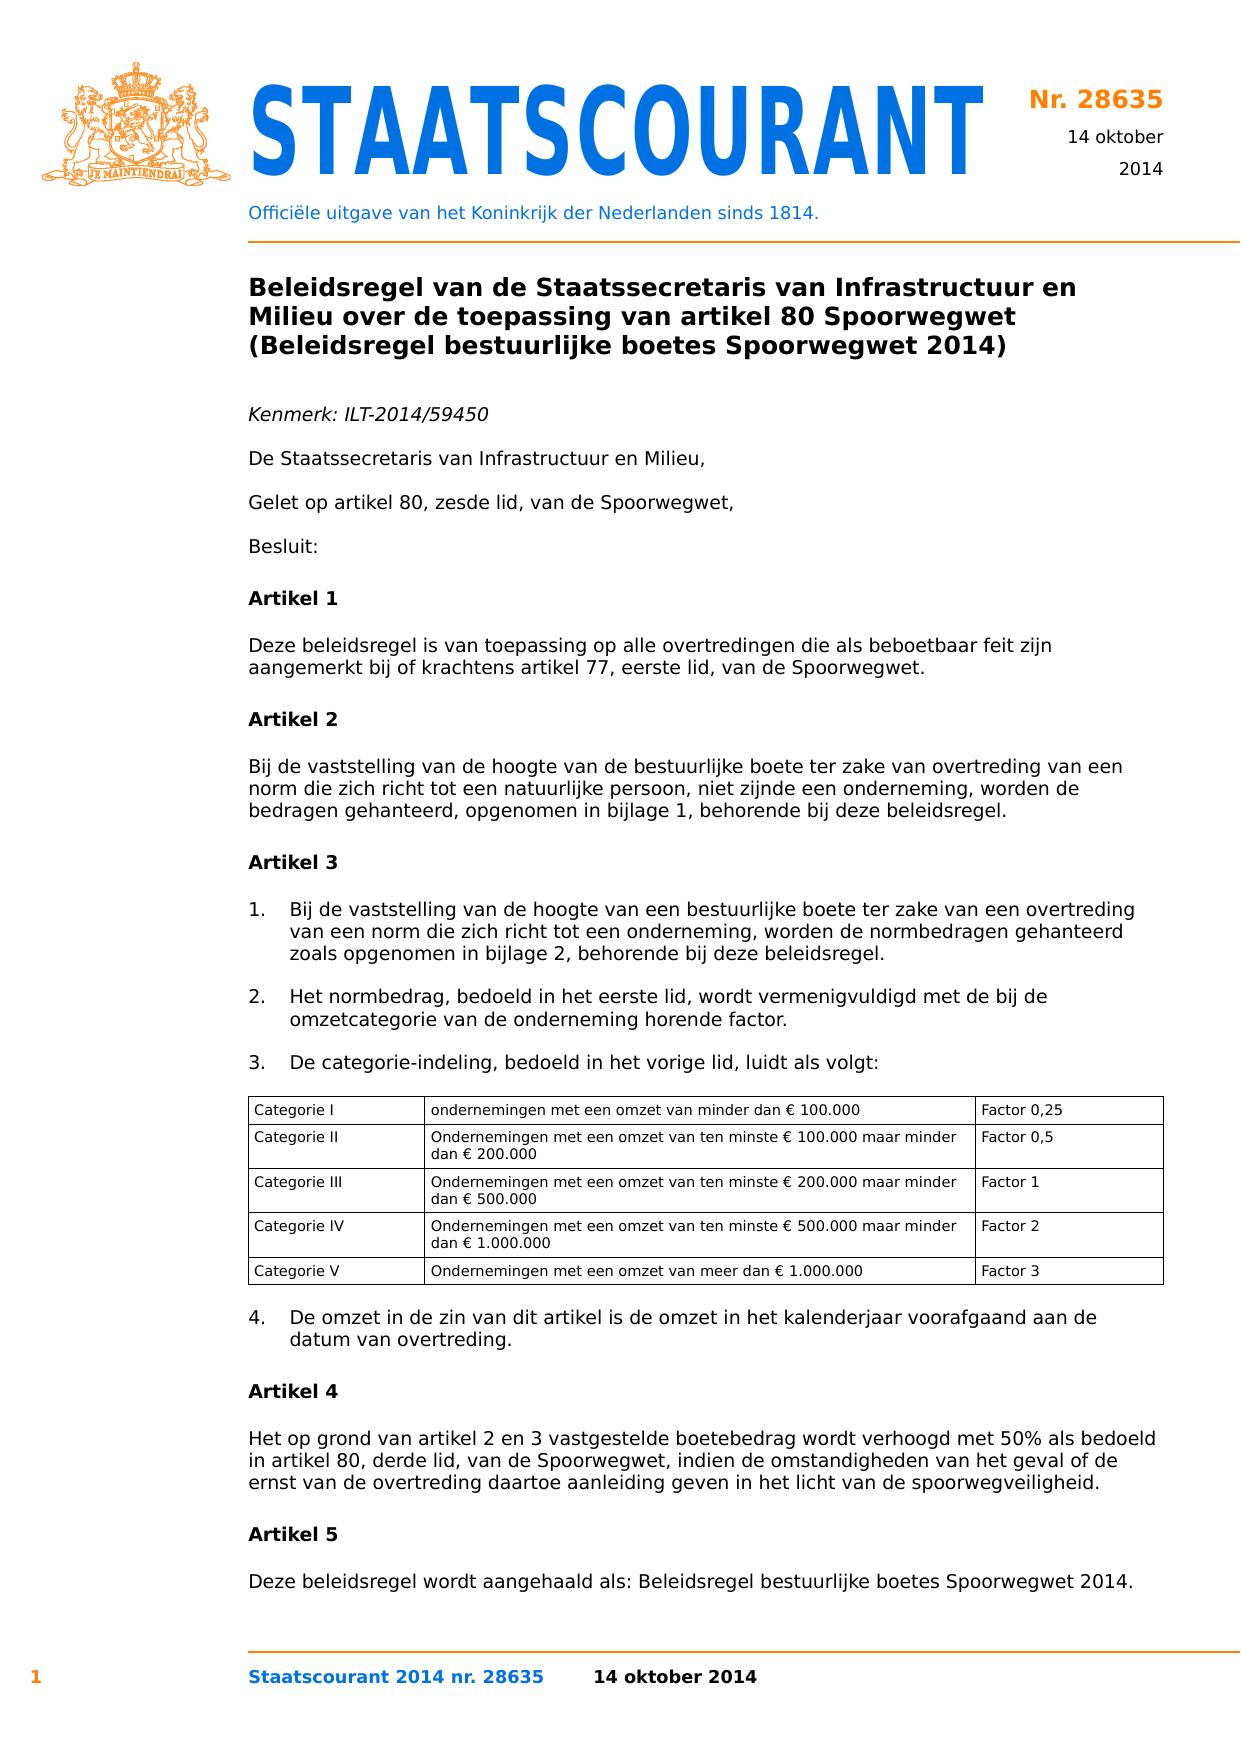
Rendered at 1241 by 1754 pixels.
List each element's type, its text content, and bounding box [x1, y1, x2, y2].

text Deze beleidsregel is van toepassing op alle overtredingen die als beboetbaar feit zijn aangemerkt bij of krachtens artikel 77, eerste lid, van de Spoorwegwet. [248, 635, 1163, 679]
text 4. De omzet in de zin van dit artikel is de omzet in het kalenderjaar voorafgaand aan de datum van overtreding. [248, 1307, 1163, 1351]
table_header Nr. 28635 [998, 62, 1240, 121]
text Bij de vaststelling van de hoogte van de bestuurlijke boete ter zake van overtreding van een norm die zich richt tot een natuurlijke persoon, niet zijnde een onderneming, worden de bedragen gehanteerd, opgenomen in bijlage 1, behorende bij deze beleidsregel. [248, 756, 1163, 822]
text Besluit: [248, 536, 1163, 558]
subtitle Artikel 1 [248, 588, 1163, 610]
table_cell 2014 [998, 153, 1240, 203]
subtitle Artikel 3 [248, 852, 1163, 874]
table_cell Ondernemingen met een omzet van ten minste € 100.000 maar minder dan € 200.000 [425, 1125, 975, 1168]
table_header [25, 62, 248, 241]
table_cell Categorie III [249, 1169, 424, 1212]
table_header Factor 0,25 [976, 1097, 1163, 1123]
table_cell Categorie V [249, 1258, 424, 1284]
subtitle Artikel 5 [248, 1524, 1163, 1546]
table_cell Categorie II [249, 1125, 424, 1168]
table_cell Categorie IV [249, 1213, 424, 1257]
table_header ondernemingen met een omzet van minder dan € 100.000 [425, 1097, 975, 1123]
table_header Categorie I [249, 1097, 424, 1123]
subtitle Artikel 2 [248, 709, 1163, 731]
table_cell Factor 1 [976, 1169, 1163, 1212]
text 3. De categorie-indeling, bedoeld in het vorige lid, luidt als volgt: [248, 1052, 1163, 1074]
table_cell Factor 0,5 [976, 1125, 1163, 1168]
table_cell Ondernemingen met een omzet van meer dan € 1.000.000 [425, 1258, 975, 1284]
text Gelet op artikel 80, zesde lid, van de Spoorwegwet, [248, 492, 1163, 514]
table_cell Factor 2 [976, 1213, 1163, 1257]
text Kenmerk: ILT-2014/59450 [248, 404, 1163, 426]
table_cell Ondernemingen met een omzet van ten minste € 500.000 maar minder dan € 1.000.000 [425, 1213, 975, 1257]
table_cell 14 oktober [998, 121, 1240, 153]
table_header STAATSCOURANT [248, 62, 998, 203]
picture [41, 62, 231, 186]
table_cell Officiële uitgave van het Koninkrijk der Nederlanden sinds 1814. [248, 203, 1240, 241]
table_cell Factor 3 [976, 1258, 1163, 1284]
text 2. Het normbedrag, bedoeld in het eerste lid, wordt vermenigvuldigd met de bij de omzetcategorie van de onderneming horende factor. [248, 986, 1163, 1030]
table_cell Ondernemingen met een omzet van ten minste € 200.000 maar minder dan € 500.000 [425, 1169, 975, 1212]
subtitle Artikel 4 [248, 1381, 1163, 1403]
text De Staatssecretaris van Infrastructuur en Milieu, [248, 448, 1163, 470]
text Deze beleidsregel wordt aangehaald als: Beleidsregel bestuurlijke boetes Spoorwegwet 2014. [248, 1571, 1163, 1593]
text 1. Bij de vaststelling van de hoogte van een bestuurlijke boete ter zake van een overtreding van een norm die zich richt tot een onderneming, worden de normbedragen gehanteerd zoals opgenomen in bijlage 2, behorende bij deze beleidsregel. [248, 899, 1163, 964]
subtitle Beleidsregel van de Staatssecretaris van Infrastructuur en Milieu over de toepassing van artikel 80 Spoorwegwet (Beleidsregel bestuurlijke boetes Spoorwegwet 2014) [248, 273, 1163, 361]
text Het op grond van artikel 2 en 3 vastgestelde boetebedrag wordt verhoogd met 50% als bedoeld in artikel 80, derde lid, van de Spoorwegwet, indien de omstandigheden van het geval of de ernst van de overtreding daartoe aanleiding geven in het licht van de spoorwegveiligheid. [248, 1428, 1163, 1494]
